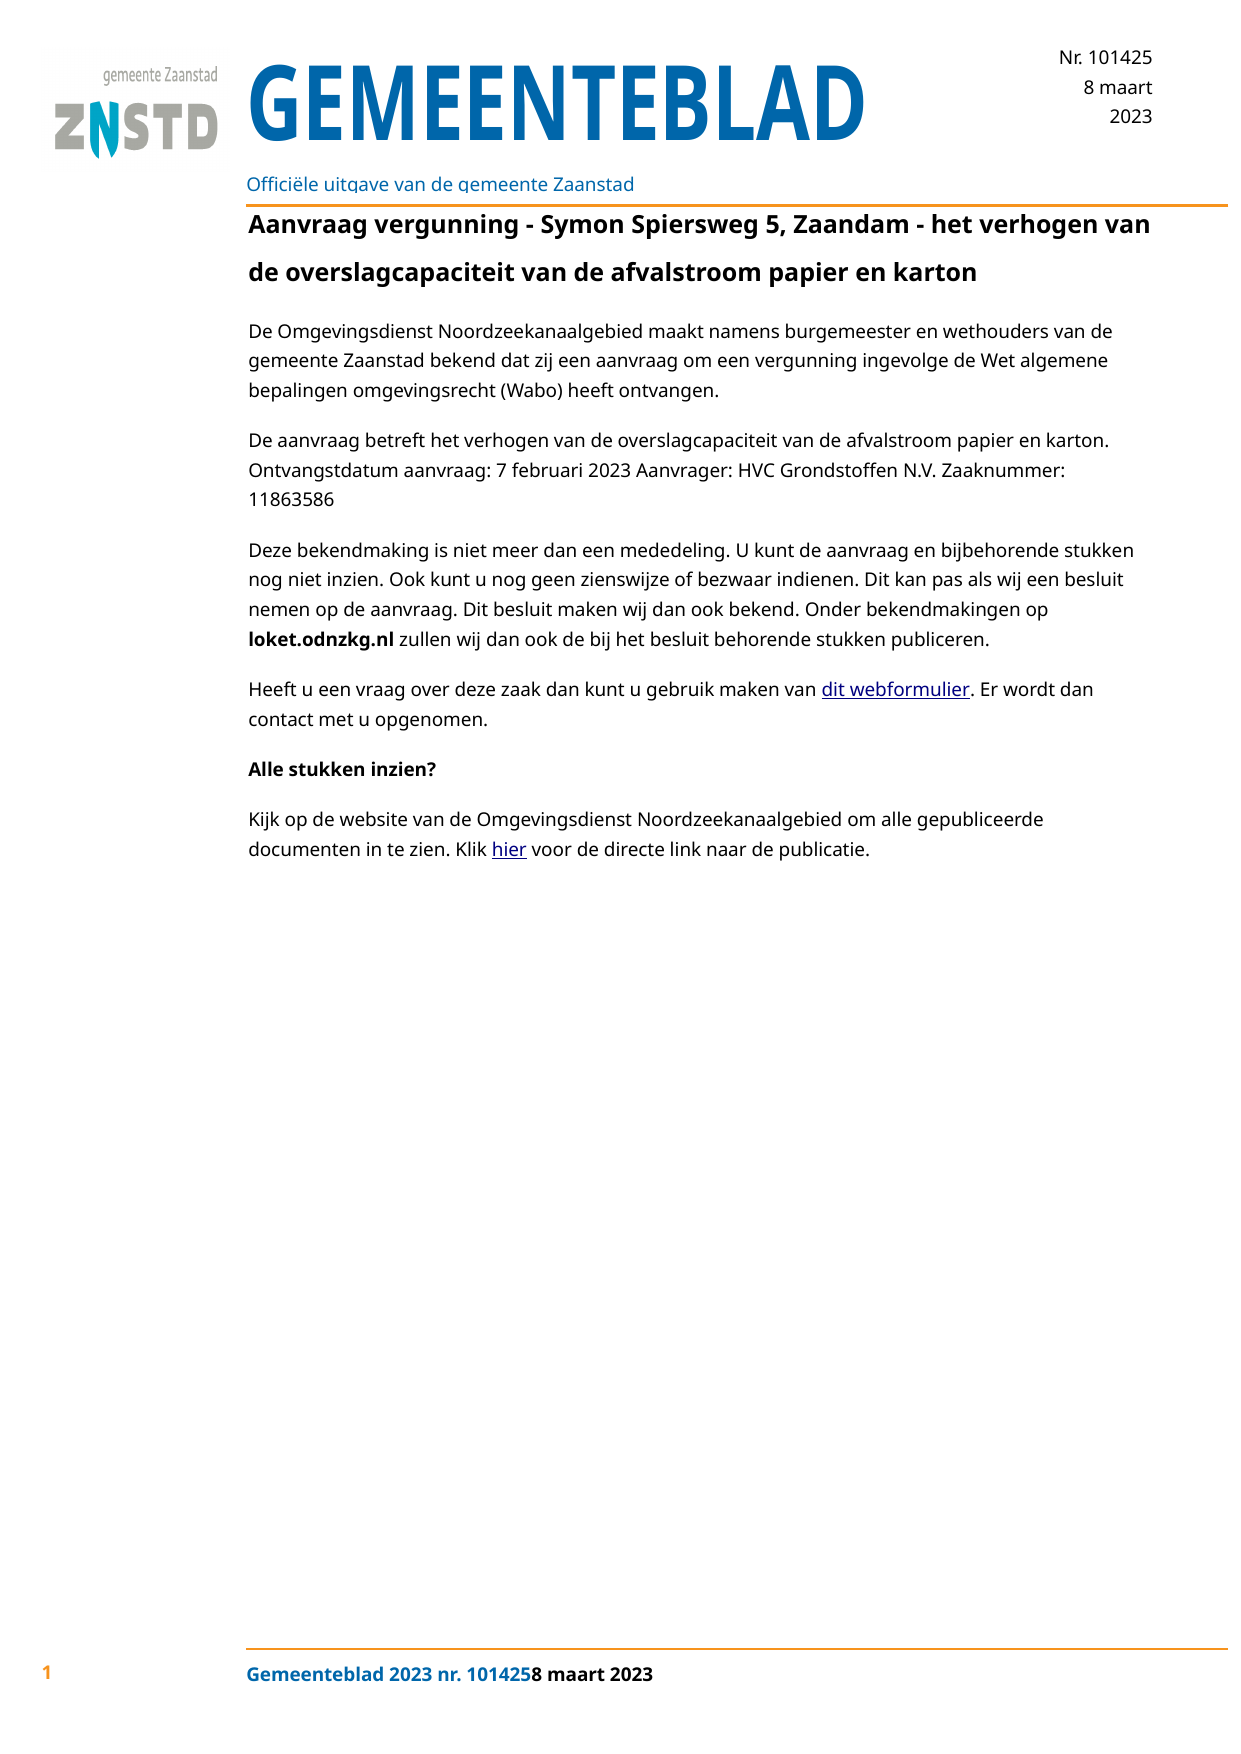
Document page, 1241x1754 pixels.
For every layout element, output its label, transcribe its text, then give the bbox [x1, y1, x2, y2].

text Aanvraag vergunning - Symon Spiersweg 5, Zaandam - het verhogen van de overslagcapaciteit van de afvalstroom papier en karton [248, 207, 1152, 288]
text De aanvraag betreft het verhogen van de overslagcapaciteit van de afvalstroom papier en karton. Ontvangstdatum aanvraag: 7 februari 2023 Aanvrager: HVC Grondstoffen N.V. Zaaknummer: 11863586 [248, 427, 1152, 512]
text Heeft u een vraag over deze zaak dan kunt u gebruik maken van dit webformulier. Er wordt dan contact met u opgenomen. [248, 676, 1152, 732]
text Kijk op de website van de Omgevingsdienst Noordzeekanaalgebied om alle gepubliceerde documenten in te zien. Klik hier voor de directe link naar de publicatie. [248, 807, 1152, 862]
picture [41, 47, 231, 172]
text Deze bekendmaking is niet meer dan een mededeling. U kunt de aanvraag en bijbehorende stukken nog niet inzien. Ook kunt u nog geen zienswijze of bezwaar indienen. Dit kan pas als wij een besluit nemen op de aanvraag. Dit besluit maken wij dan ook bekend. Onder bekendmakingen op loket.odnzkg.nl zullen wij dan ook de bij het besluit behorende stukken publiceren. [248, 537, 1152, 652]
text De Omgevingsdienst Noordzeekanaalgebied maakt namens burgemeester en wethouders van de gemeente Zaanstad bekend dat zij een aanvraag om een vergunning ingevolge de Wet algemene bepalingen omgevingsrecht (Wabo) heeft ontvangen. [248, 318, 1152, 403]
text Alle stukken inzien? [248, 756, 1152, 782]
